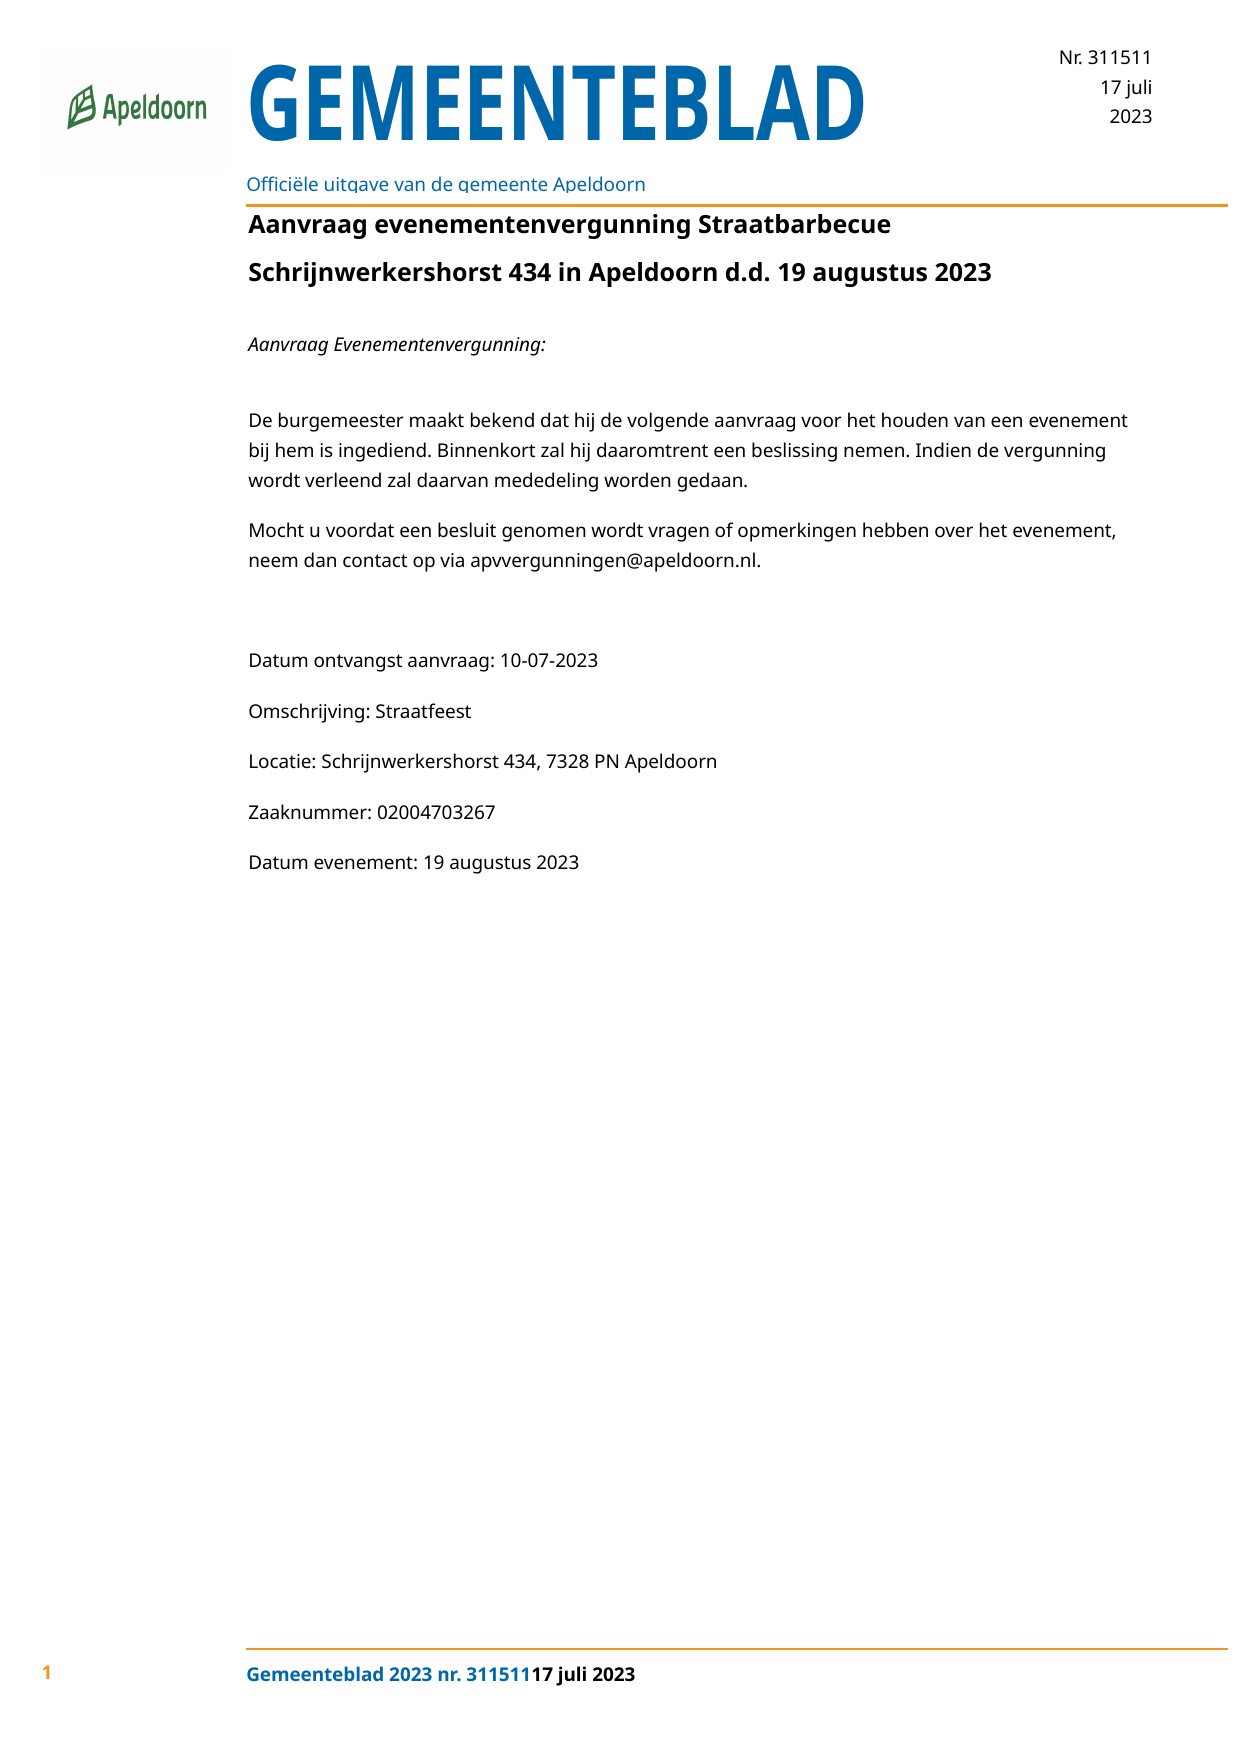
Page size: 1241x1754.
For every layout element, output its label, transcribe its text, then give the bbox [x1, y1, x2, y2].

text Locatie: Schrijnwerkershorst 434, 7328 PN Apeldoorn [248, 748, 1152, 774]
text Aanvraag evenementenvergunning Straatbarbecue Schrijnwerkershorst 434 in Apeldoorn d.d. 19 augustus 2023 [248, 207, 1152, 288]
text Aanvraag Evenementenvergunning: [248, 331, 1152, 357]
text Datum evenement: 19 augustus 2023 [248, 849, 1152, 875]
text Mocht u voordat een besluit genomen wordt vragen of opmerkingen hebben over het evenement, neem dan contact op via apvvergunningen@apeldoorn.nl. [248, 517, 1152, 572]
text Omschrijving: Straatfeest [248, 698, 1152, 724]
text Zaaknummer: 02004703267 [248, 799, 1152, 824]
text De burgemeester maakt bekend dat hij de volgende aanvraag voor het houden van een evenement bij hem is ingediend. Binnenkort zal hij daaromtrent een beslissing nemen. Indien de vergunning wordt verleend zal daarvan mededeling worden gedaan. [248, 408, 1152, 492]
text Datum ontvangst aanvraag: 10-07-2023 [248, 648, 1152, 673]
picture [41, 47, 231, 172]
